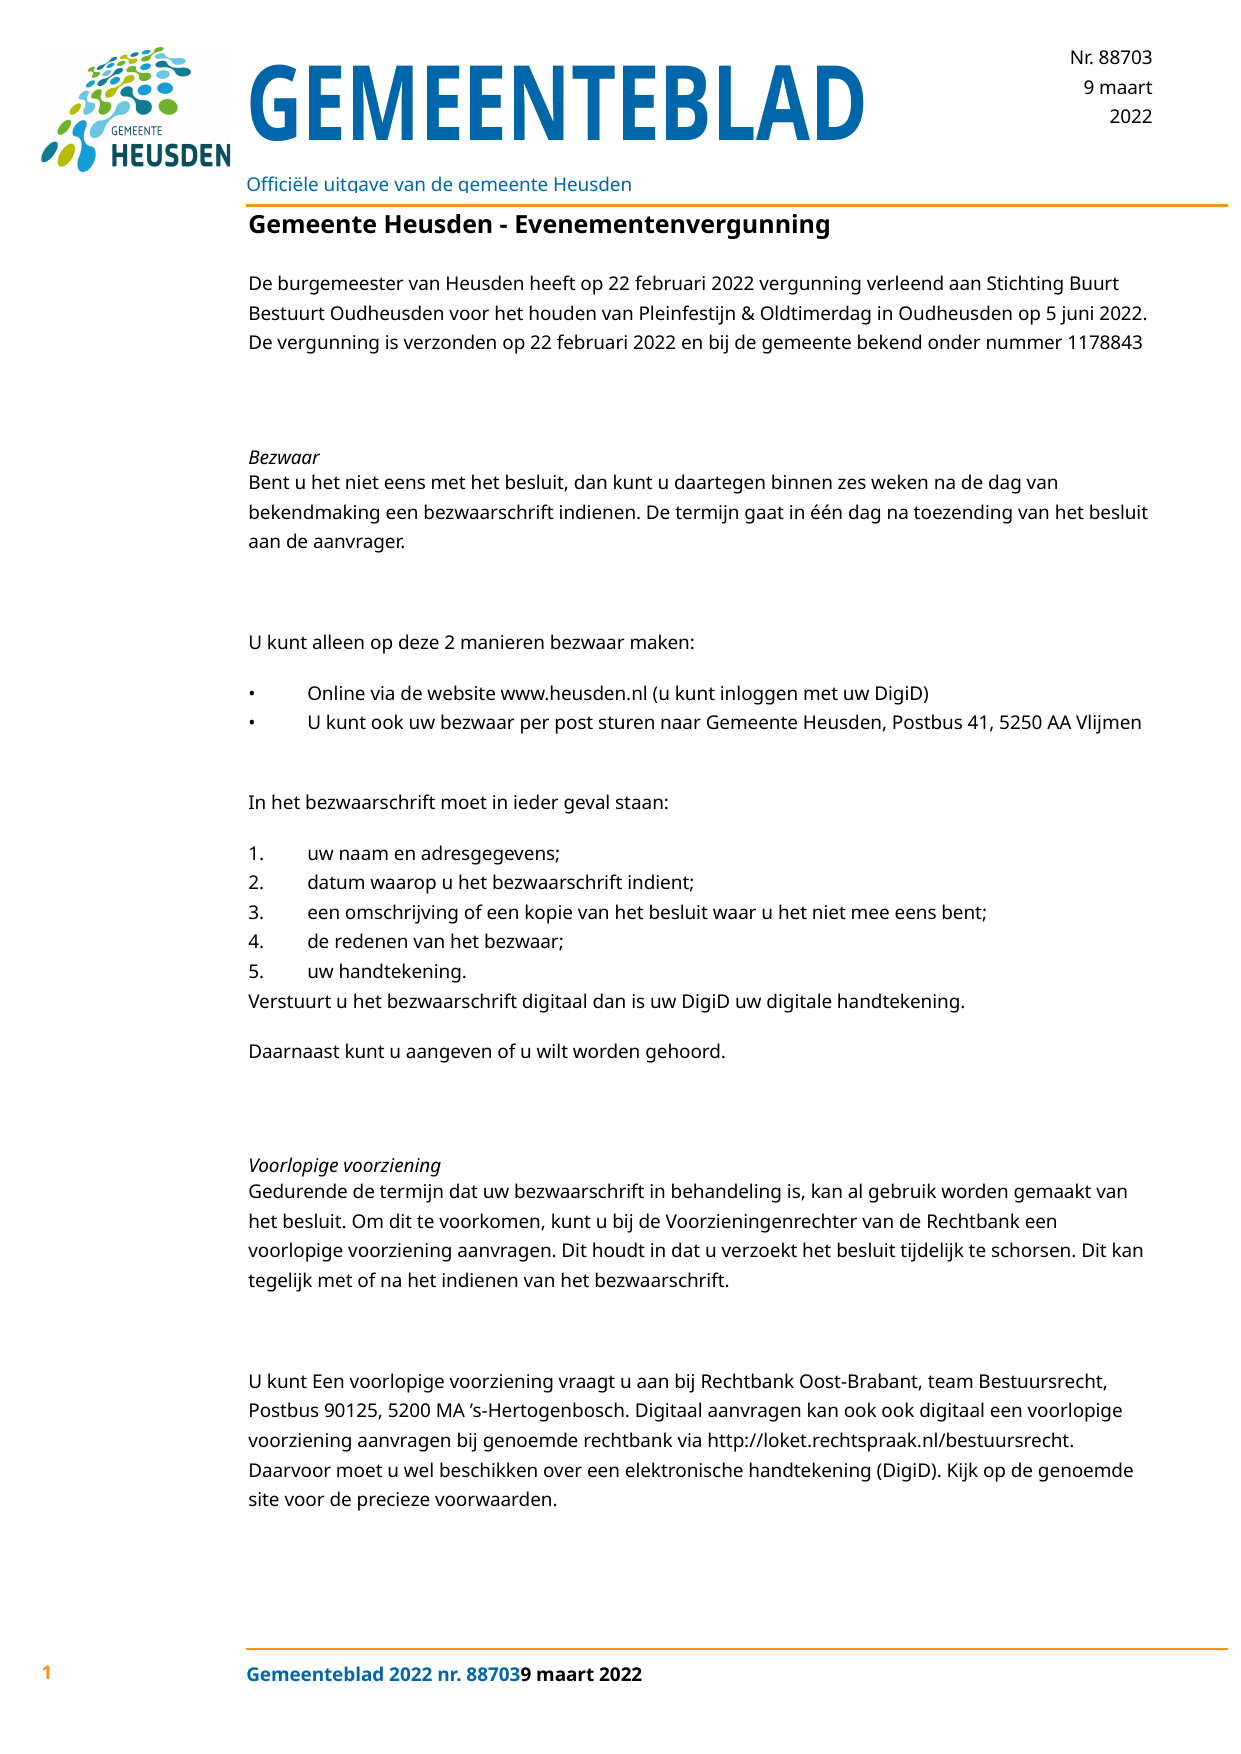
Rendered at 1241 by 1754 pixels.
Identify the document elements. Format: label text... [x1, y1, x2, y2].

text U kunt Een voorlopige voorziening vraagt u aan bij Rechtbank Oost-Brabant, team Bestuursrecht, Postbus 90125, 5200 MA ’s-Hertogenbosch. Digitaal aanvragen kan ook ook digitaal een voorlopige voorziening aanvragen bij genoemde rechtbank via http://loket.rechtspraak.nl/bestuursrecht. Daarvoor moet u wel beschikken over een elektronische handtekening (DigiD). Kijk op de genoemde site voor de precieze voorwaarden. [248, 1368, 1152, 1512]
text Bezwaar [248, 444, 1152, 469]
text Bent u het niet eens met het besluit, dan kunt u daartegen binnen zes weken na de dag van bekendmaking een bezwaarschrift indienen. De termijn gaat in één dag na toezending van het besluit aan de aanvrager. [248, 469, 1152, 554]
list Online via de website www.heusden.nl (u kunt inloggen met uw DigiD) [248, 680, 1152, 706]
list een omschrijving of een kopie van het besluit waar u het niet mee eens bent; [248, 899, 1152, 925]
list de redenen van het bezwaar; [248, 929, 1152, 954]
text Gedurende de termijn dat uw bezwaarschrift in behandeling is, kan al gebruik worden gemaakt van het besluit. Om dit te voorkomen, kunt u bij de Voorzieningenrechter van de Rechtbank een voorlopige voorziening aanvragen. Dit houdt in dat u verzoekt het besluit tijdelijk te schorsen. Dit kan tegelijk met of na het indienen van het bezwaarschrift. [248, 1178, 1152, 1293]
text Gemeente Heusden - Evenementenvergunning [248, 207, 1152, 241]
text U kunt alleen op deze 2 manieren bezwaar maken: [248, 629, 1152, 655]
list uw handtekening. [248, 958, 1152, 984]
list uw naam en adresgegevens; [248, 840, 1152, 866]
list datum waarop u het bezwaarschrift indient; [248, 869, 1152, 895]
text In het bezwaarschrift moet in ieder geval staan: [248, 789, 1152, 815]
list U kunt ook uw bezwaar per post sturen naar Gemeente Heusden, Postbus 41, 5250 AA Vlijmen [248, 709, 1152, 735]
picture [41, 47, 231, 172]
text Daarnaast kunt u aangeven of u wilt worden gehoord. [248, 1038, 1152, 1064]
text Verstuurt u het bezwaarschrift digitaal dan is uw DigiD uw digitale handtekening. [248, 988, 1152, 1014]
text Voorlopige voorziening [248, 1153, 1152, 1178]
text De burgemeester van Heusden heeft op 22 februari 2022 vergunning verleend aan Stichting Buurt Bestuurt Oudheusden voor het houden van Pleinfestijn & Oldtimerdag in Oudheusden op 5 juni 2022. De vergunning is verzonden op 22 februari 2022 en bij de gemeente bekend onder nummer 1178843 [248, 270, 1152, 355]
